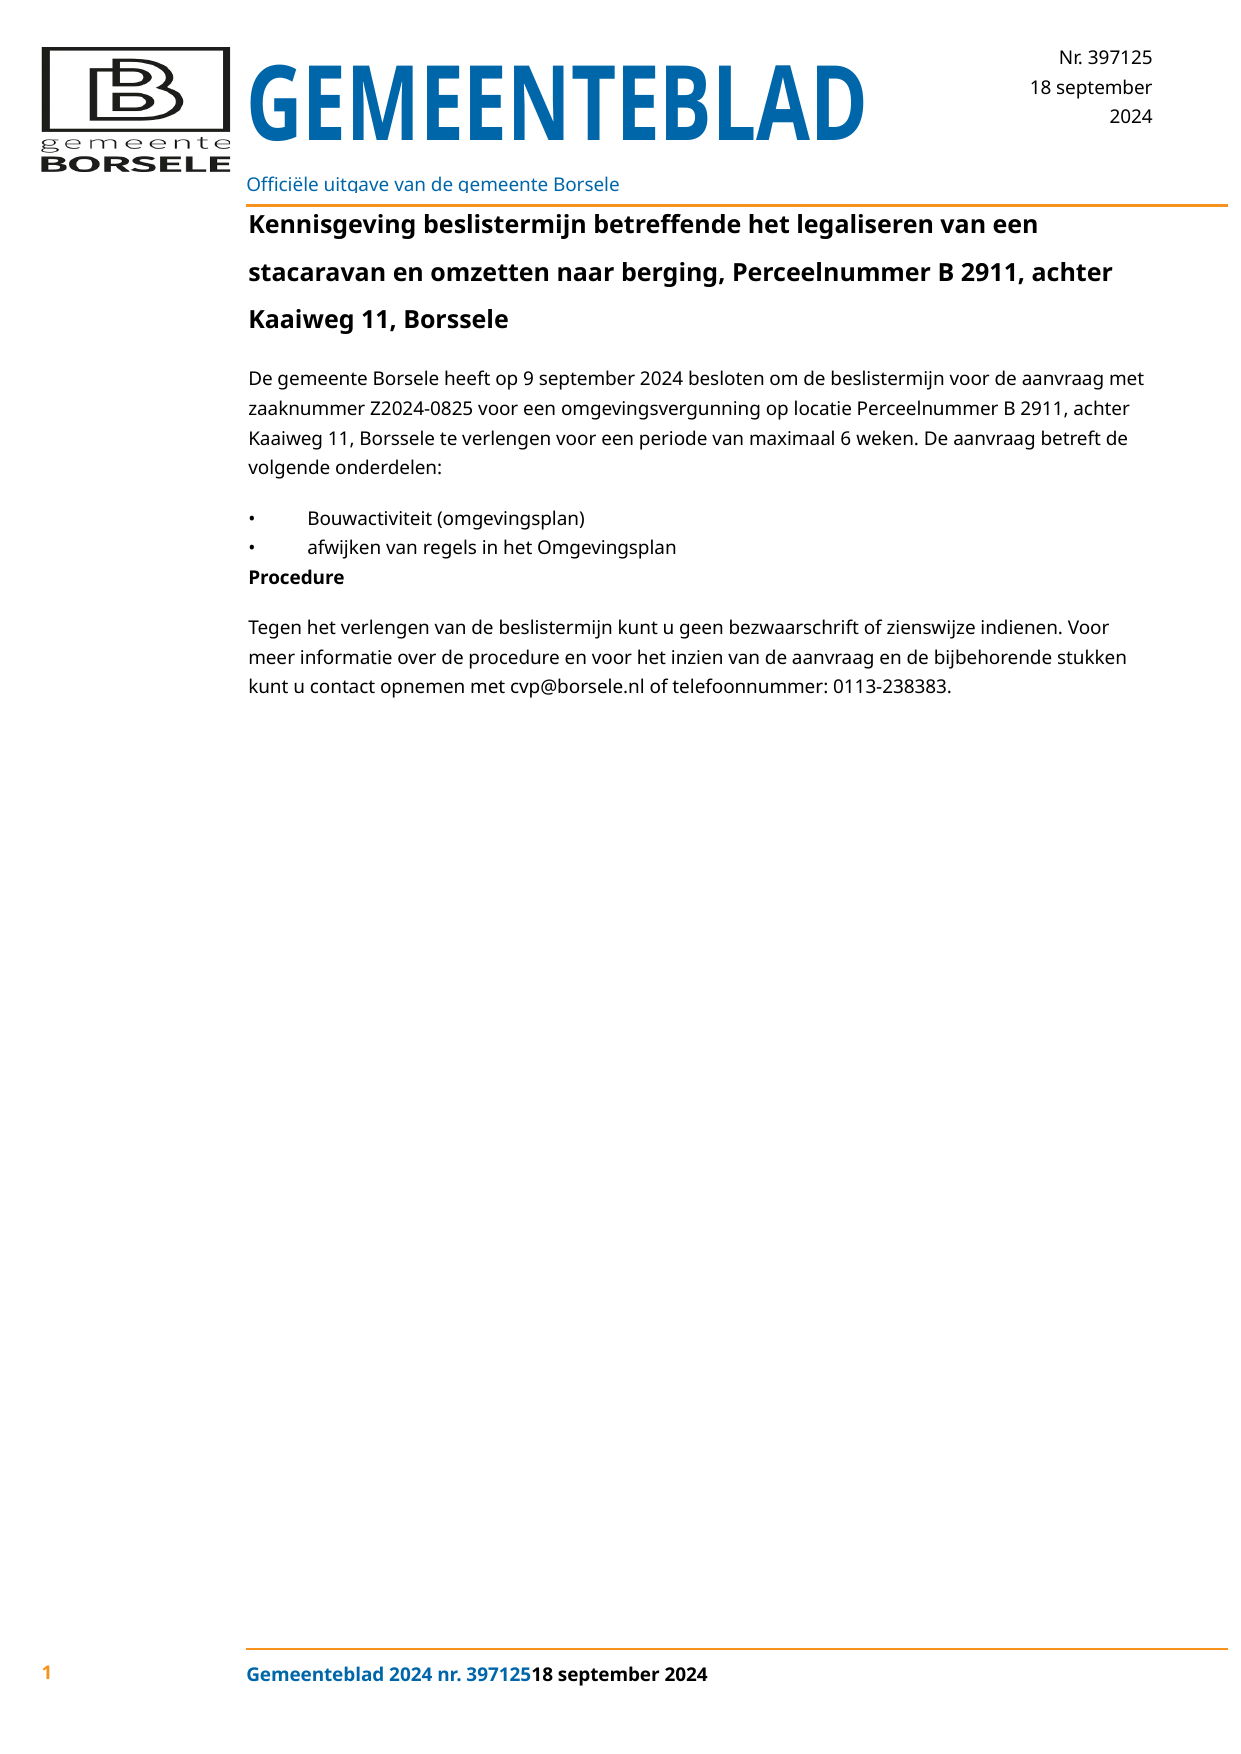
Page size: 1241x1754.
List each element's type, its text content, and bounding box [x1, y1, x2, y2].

list Bouwactiviteit (omgevingsplan) [248, 505, 1152, 530]
text De gemeente Borsele heeft op 9 september 2024 besloten om de beslistermijn voor de aanvraag met zaaknummer Z2024-0825 voor een omgevingsvergunning op locatie Perceelnummer B 2911, achter Kaaiweg 11, Borssele te verlengen voor een periode van maximaal 6 weken. De aanvraag betreft de volgende onderdelen: [248, 366, 1152, 480]
text Procedure [248, 564, 1152, 589]
picture [41, 47, 231, 172]
text Tegen het verlengen van de beslistermijn kunt u geen bezwaarschrift of zienswijze indienen. Voor meer informatie over de procedure en voor het inzien van de aanvraag en de bijbehorende stukken kunt u contact opnemen met cvp@borsele.nl of telefoonnummer: 0113-238383. [248, 614, 1152, 699]
text Kennisgeving beslistermijn betreffende het legaliseren van een stacaravan en omzetten naar berging, Perceelnummer B 2911, achter Kaaiweg 11, Borssele [248, 207, 1152, 336]
list afwijken van regels in het Omgevingsplan [248, 534, 1152, 560]
